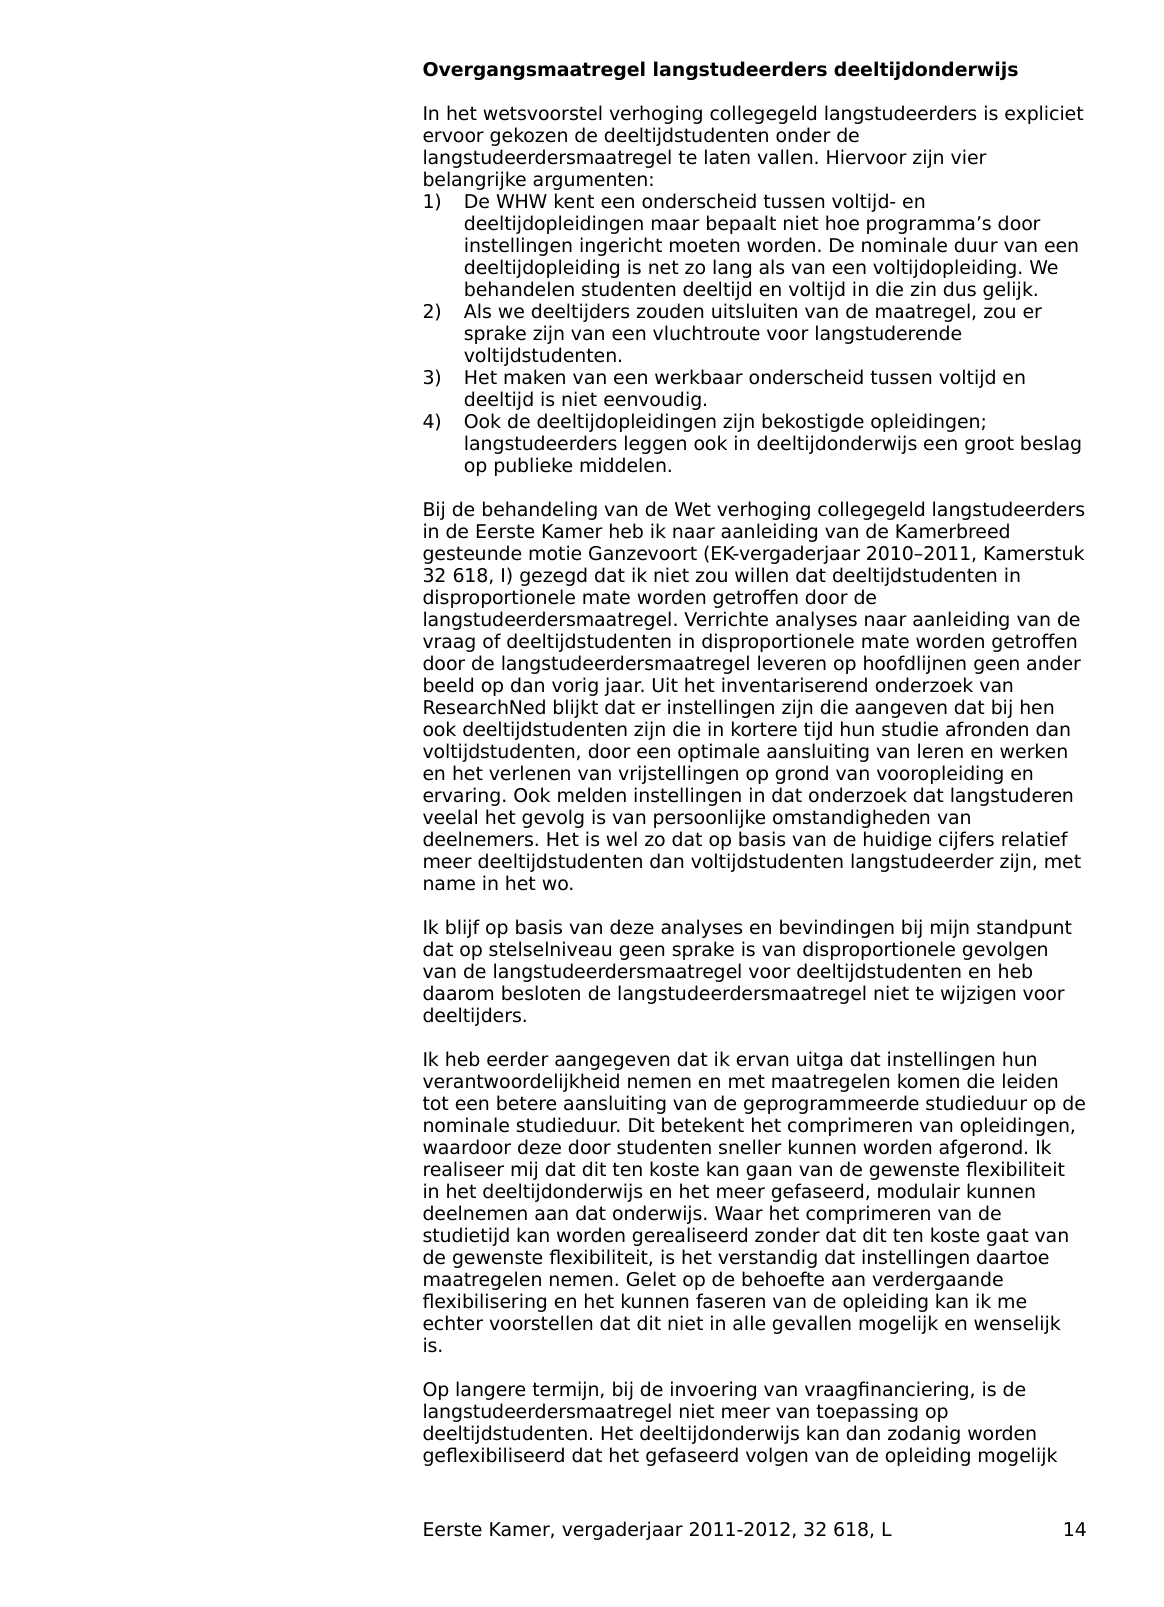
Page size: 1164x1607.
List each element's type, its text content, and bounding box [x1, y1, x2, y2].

text Ik heb eerder aangegeven dat ik ervan uitga dat instellingen hun verantwoordelijkheid nemen en met maatregelen komen die leiden tot een betere aansluiting van de geprogrammeerde studieduur op de nominale studieduur. Dit betekent het comprimeren van opleidingen, waardoor deze door studenten sneller kunnen worden afgerond. Ik realiseer mij dat dit ten koste kan gaan van de gewenste flexibiliteit in het deeltijdonderwijs en het meer gefaseerd, modulair kunnen deelnemen aan dat onderwijs. Waar het comprimeren van de studietijd kan worden gerealiseerd zonder dat dit ten koste gaat van de gewenste flexibiliteit, is het verstandig dat instellingen daartoe maatregelen nemen. Gelet op de behoefte aan verdergaande flexibilisering en het kunnen faseren van de opleiding kan ik me echter voorstellen dat dit niet in alle gevallen mogelijk en wenselijk is. [422, 1049, 1087, 1357]
text Op langere termijn, bij de invoering van vraagfinanciering, is de langstudeerdersmaatregel niet meer van toepassing op deeltijdstudenten. Het deeltijdonderwijs kan dan zodanig worden geflexibiliseerd dat het gefaseerd volgen van de opleiding mogelijk [422, 1379, 1087, 1467]
text 2) Als we deeltijders zouden uitsluiten van de maatregel, zou er sprake zijn van een vluchtroute voor langstuderende voltijdstudenten. [422, 301, 1087, 367]
text 4) Ook de deeltijdopleidingen zijn bekostigde opleidingen; langstudeerders leggen ook in deeltijdonderwijs een groot beslag op publieke middelen. [422, 411, 1087, 477]
text In het wetsvoorstel verhoging collegegeld langstudeerders is expliciet ervoor gekozen de deeltijdstudenten onder de langstudeerdersmaatregel te laten vallen. Hiervoor zijn vier belangrijke argumenten: [422, 103, 1087, 191]
subtitle Overgangsmaatregel langstudeerders deeltijdonderwijs [422, 59, 1087, 81]
text 1) De WHW kent een onderscheid tussen voltijd- en deeltijdopleidingen maar bepaalt niet hoe programma’s door instellingen ingericht moeten worden. De nominale duur van een deeltijdopleiding is net zo lang als van een voltijdopleiding. We behandelen studenten deeltijd en voltijd in die zin dus gelijk. [422, 191, 1087, 301]
text Bij de behandeling van de Wet verhoging collegegeld langstudeerders in de Eerste Kamer heb ik naar aanleiding van de Kamerbreed gesteunde motie Ganzevoort (EK-vergaderjaar 2010–2011, Kamerstuk 32 618, I) gezegd dat ik niet zou willen dat deeltijdstudenten in disproportionele mate worden getroffen door de langstudeerdersmaatregel. Verrichte analyses naar aanleiding van de vraag of deeltijdstudenten in disproportionele mate worden getroffen door de langstudeerdersmaatregel leveren op hoofdlijnen geen ander beeld op dan vorig jaar. Uit het inventariserend onderzoek van ResearchNed blijkt dat er instellingen zijn die aangeven dat bij hen ook deeltijdstudenten zijn die in kortere tijd hun studie afronden dan voltijdstudenten, door een optimale aansluiting van leren en werken en het verlenen van vrijstellingen op grond van vooropleiding en ervaring. Ook melden instellingen in dat onderzoek dat langstuderen veelal het gevolg is van persoonlijke omstandigheden van deelnemers. Het is wel zo dat op basis van de huidige cijfers relatief meer deeltijdstudenten dan voltijdstudenten langstudeerder zijn, met name in het wo. [422, 499, 1087, 895]
text Ik blijf op basis van deze analyses en bevindingen bij mijn standpunt dat op stelselniveau geen sprake is van disproportionele gevolgen van de langstudeerdersmaatregel voor deeltijdstudenten en heb daarom besloten de langstudeerdersmaatregel niet te wijzigen voor deeltijders. [422, 917, 1087, 1027]
text 3) Het maken van een werkbaar onderscheid tussen voltijd en deeltijd is niet eenvoudig. [422, 367, 1087, 411]
